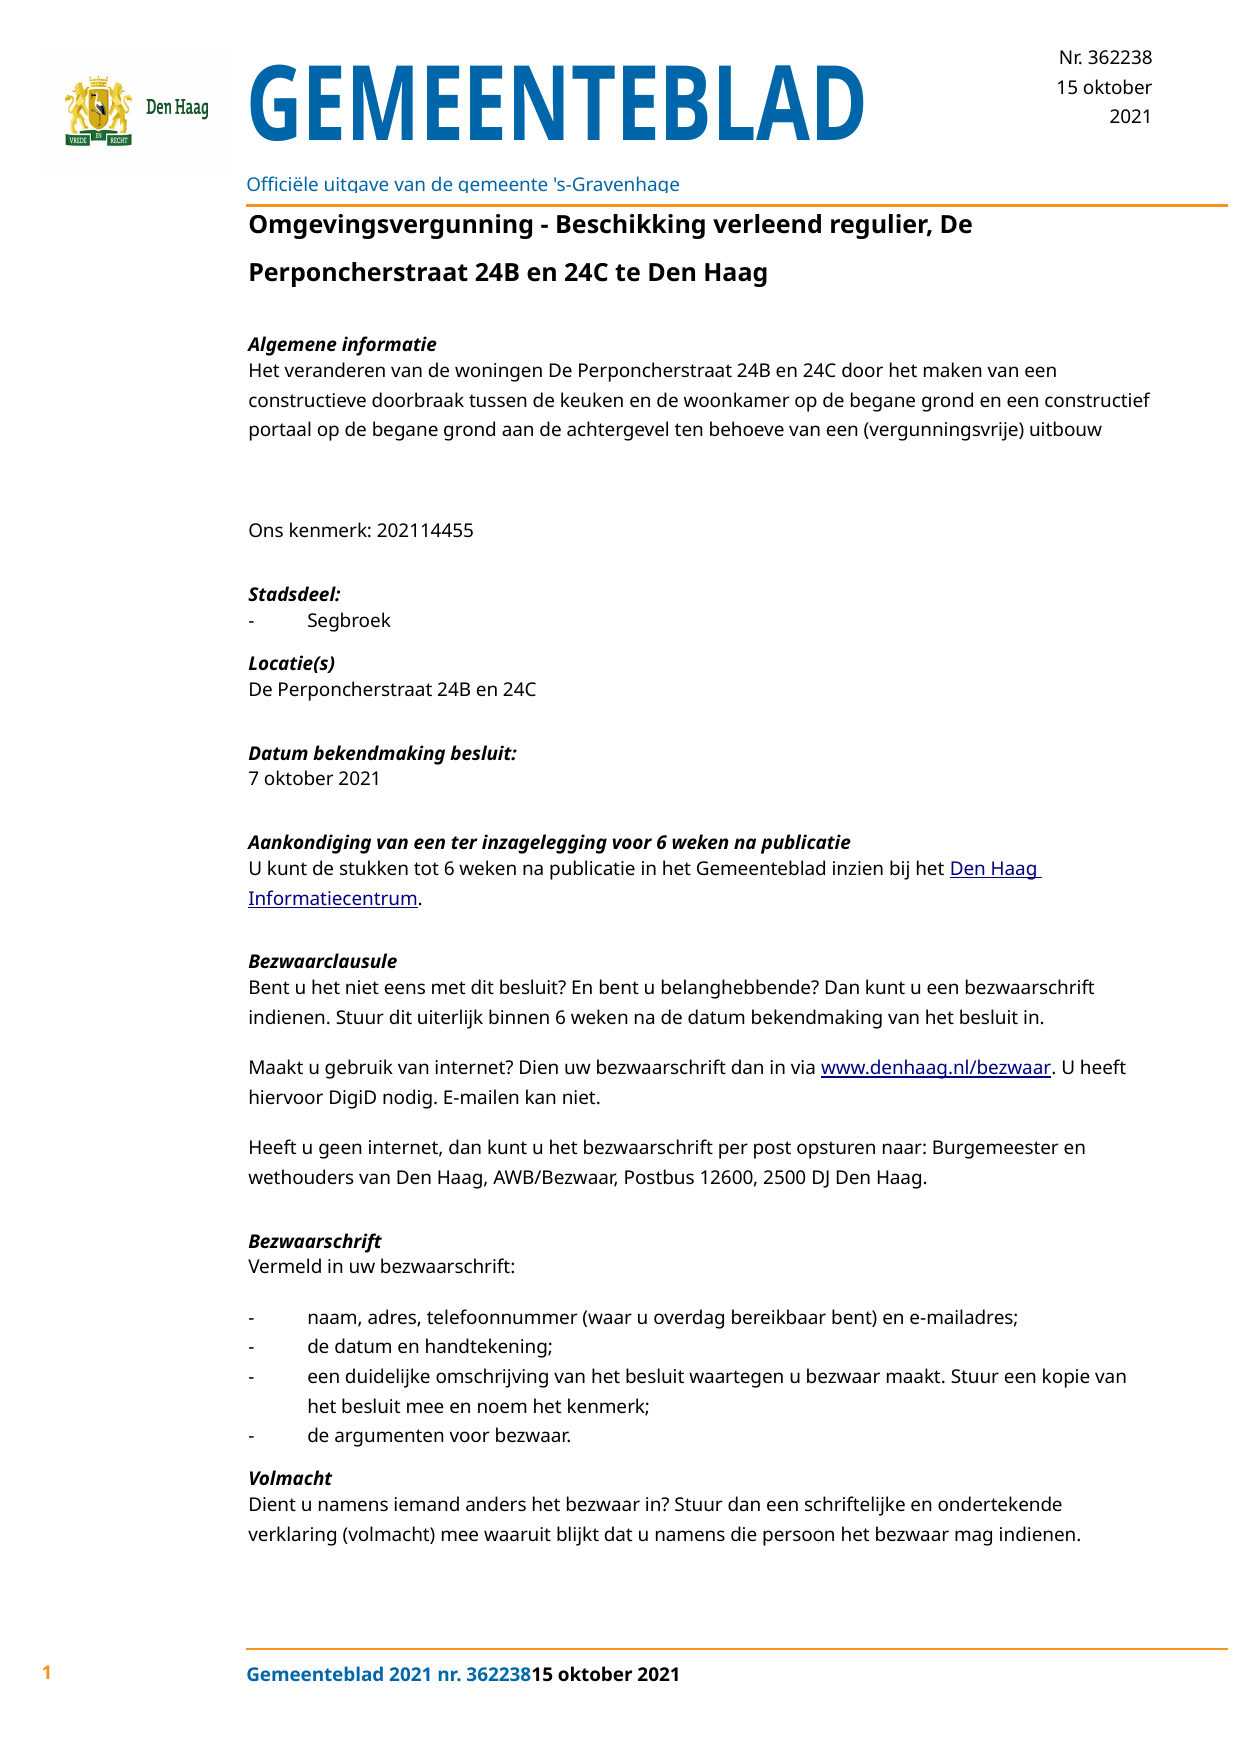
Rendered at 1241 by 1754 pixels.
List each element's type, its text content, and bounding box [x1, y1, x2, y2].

text Volmacht [248, 1466, 1152, 1491]
text Dient u namens iemand anders het bezwaar in? Stuur dan een schriftelijke en ondertekende verklaring (volmacht) mee waaruit blijkt dat u namens die persoon het bezwaar mag indienen. [248, 1491, 1152, 1547]
text Datum bekendmaking besluit: [248, 740, 1152, 765]
list een duidelijke omschrijving van het besluit waartegen u bezwaar maakt. Stuur een kopie van het besluit mee en noem het kenmerk; [248, 1363, 1152, 1418]
list de datum en handtekening; [248, 1334, 1152, 1359]
list de argumenten voor bezwaar. [248, 1422, 1152, 1448]
text Aankondiging van een ter inzagelegging voor 6 weken na publicatie [248, 829, 1152, 855]
text Maakt u gebruik van internet? Dien uw bezwaarschrift dan in via www.denhaag.nl/bezwaar. U heeft hiervoor DigiD nodig. E-mailen kan niet. [248, 1054, 1152, 1110]
text Het veranderen van de woningen De Perponcherstraat 24B en 24C door het maken van een constructieve doorbraak tussen de keuken en de woonkamer op de begane grond en een constructief portaal op de begane grond aan de achtergevel ten behoeve van een (vergunningsvrije) uitbouw [248, 357, 1152, 442]
text Omgevingsvergunning - Beschikking verleend regulier, De Perponcherstraat 24B en 24C te Den Haag [248, 207, 1152, 288]
text Bezwaarschrift [248, 1228, 1152, 1254]
text Heeft u geen internet, dan kunt u het bezwaarschrift per post opsturen naar: Burgemeester en wethouders van Den Haag, AWB/Bezwaar, Postbus 12600, 2500 DJ Den Haag. [248, 1134, 1152, 1190]
text Locatie(s) [248, 650, 1152, 676]
list naam, adres, telefoonnummer (waar u overdag bereikbaar bent) en e-mailadres; [248, 1304, 1152, 1330]
text Vermeld in uw bezwaarschrift: [248, 1254, 1152, 1279]
text 7 oktober 2021 [248, 765, 1152, 791]
text De Perponcherstraat 24B en 24C [248, 676, 1152, 701]
text Stadsdeel: [248, 581, 1152, 607]
text Bezwaarclausule [248, 949, 1152, 974]
text Bent u het niet eens met dit besluit? En bent u belanghebbende? Dan kunt u een bezwaarschrift indienen. Stuur dit uiterlijk binnen 6 weken na de datum bekendmaking van het besluit in. [248, 974, 1152, 1030]
text Ons kenmerk: 202114455 [248, 517, 1152, 543]
text U kunt de stukken tot 6 weken na publicatie in het Gemeenteblad inzien bij het Den Haag Informatiecentrum. [248, 855, 1152, 910]
picture [41, 47, 231, 172]
list Segbroek [248, 607, 1152, 633]
text Algemene informatie [248, 331, 1152, 357]
